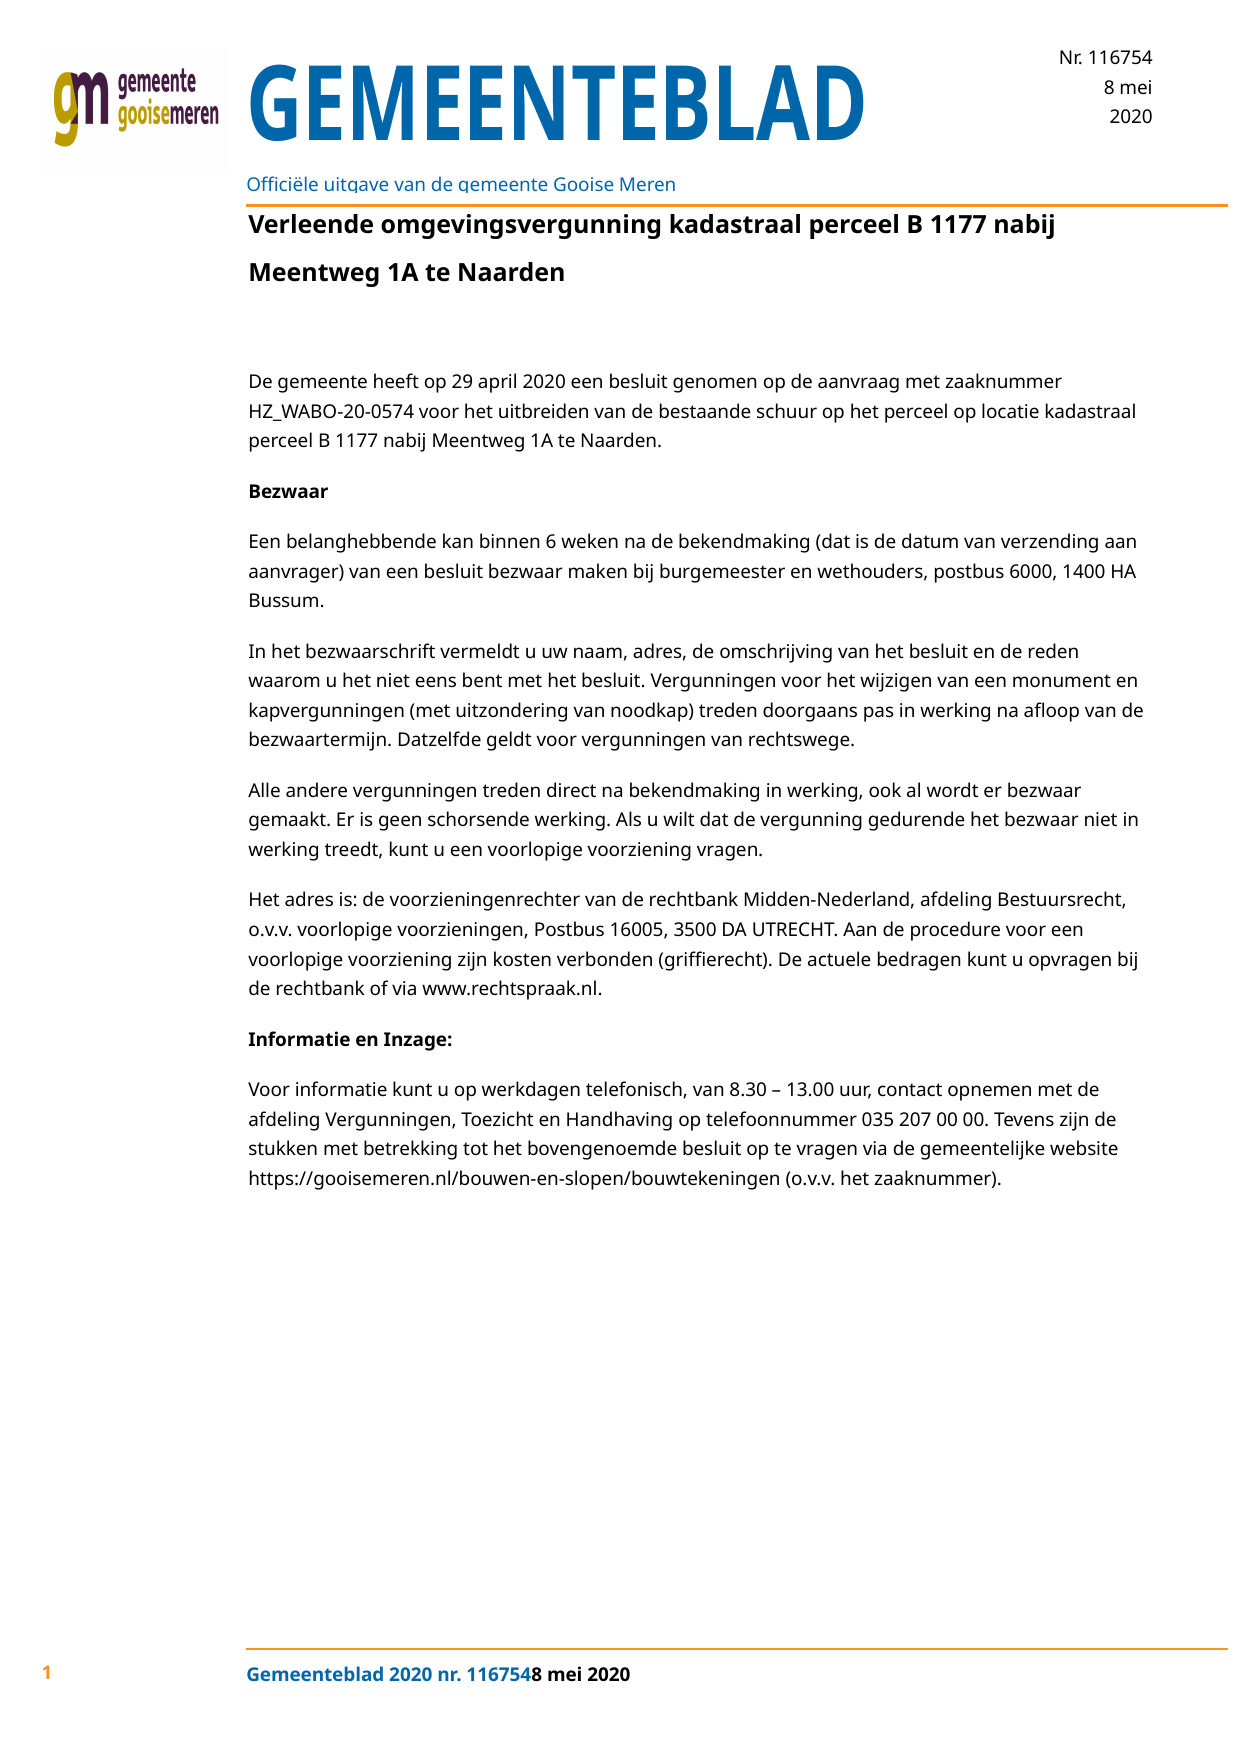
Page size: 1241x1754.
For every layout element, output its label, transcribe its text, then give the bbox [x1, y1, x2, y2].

text Een belanghebbende kan binnen 6 weken na de bekendmaking (dat is de datum van verzending aan aanvrager) van een besluit bezwaar maken bij burgemeester en wethouders, postbus 6000, 1400 HA Bussum. [248, 528, 1152, 613]
text Het adres is: de voorzieningenrechter van de rechtbank Midden-Nederland, afdeling Bestuursrecht, o.v.v. voorlopige voorzieningen, Postbus 16005, 3500 DA UTRECHT. Aan de procedure voor een voorlopige voorziening zijn kosten verbonden (griffierecht). De actuele bedragen kunt u opvragen bij de rechtbank of via www.rechtspraak.nl. [248, 887, 1152, 1001]
text Bezwaar [248, 478, 1152, 504]
text Verleende omgevingsvergunning kadastraal perceel B 1177 nabij Meentweg 1A te Naarden [248, 207, 1152, 288]
text Alle andere vergunningen treden direct na bekendmaking in werking, ook al wordt er bezwaar gemaakt. Er is geen schorsende werking. Als u wilt dat de vergunning gedurende het bezwaar niet in werking treedt, kunt u een voorlopige voorziening vragen. [248, 777, 1152, 862]
text De gemeente heeft op 29 april 2020 een besluit genomen op de aanvraag met zaaknummer HZ_WABO-20-0574 voor het uitbreiden van de bestaande schuur op het perceel op locatie kadastraal perceel B 1177 nabij Meentweg 1A te Naarden. [248, 368, 1152, 453]
text In het bezwaarschrift vermeldt u uw naam, adres, de omschrijving van het besluit en de reden waarom u het niet eens bent met het besluit. Vergunningen voor het wijzigen van een monument en kapvergunningen (met uitzondering van noodkap) treden doorgaans pas in werking na afloop van de bezwaartermijn. Datzelfde geldt voor vergunningen van rechtswege. [248, 638, 1152, 752]
picture [41, 47, 231, 172]
text Voor informatie kunt u op werkdagen telefonisch, van 8.30 – 13.00 uur, contact opnemen met de afdeling Vergunningen, Toezicht en Handhaving op telefoonnummer 035 207 00 00. Tevens zijn de stukken met betrekking tot het bovengenoemde besluit op te vragen via de gemeentelijke website https://gooisemeren.nl/bouwen-en-slopen/bouwtekeningen (o.v.v. het zaaknummer). [248, 1076, 1152, 1191]
text Informatie en Inzage: [248, 1026, 1152, 1052]
